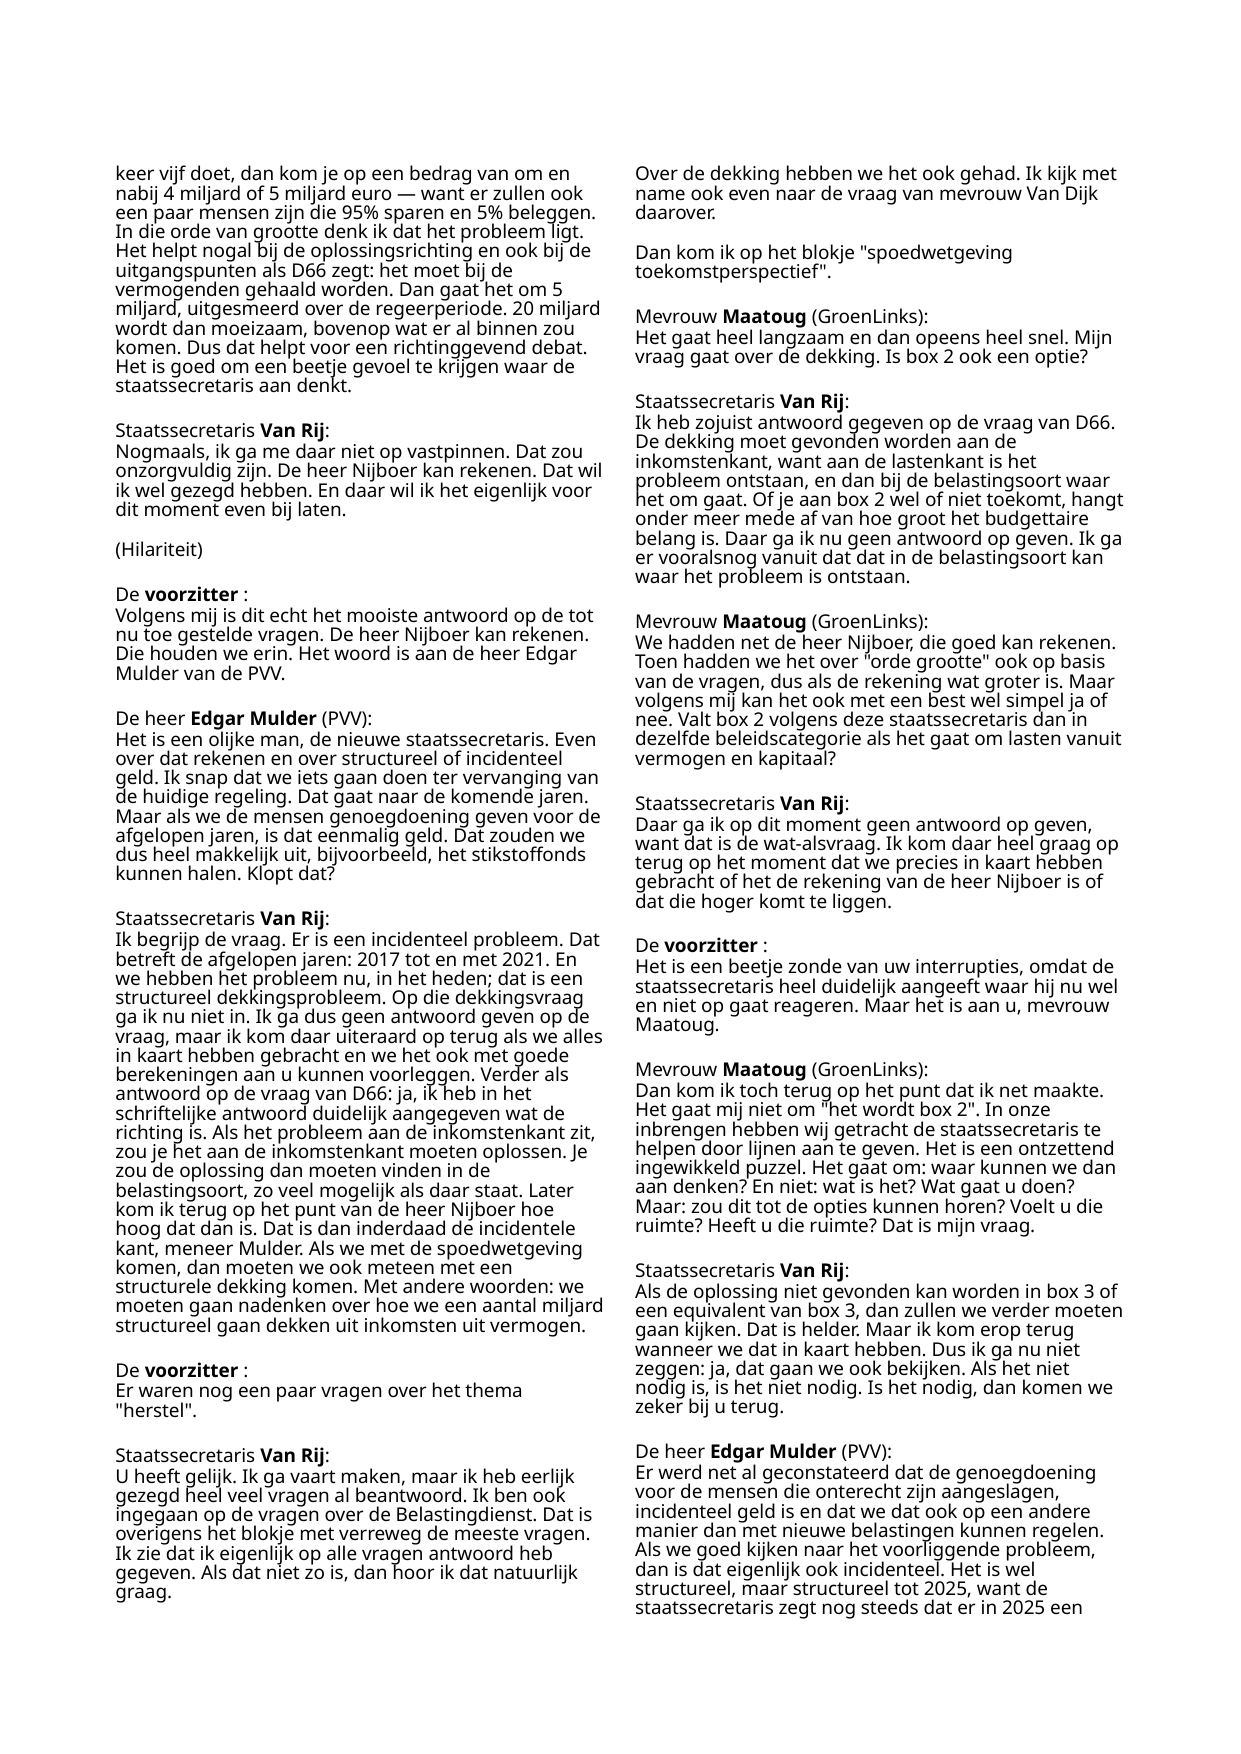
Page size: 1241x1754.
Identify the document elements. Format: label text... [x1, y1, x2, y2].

text Staatssecretaris Van Rij: [635, 1257, 1125, 1283]
text Het is een olijke man, de nieuwe staatssecretaris. Even over dat rekenen en over structureel of incidenteel geld. Ik snap dat we iets gaan doen ter vervanging van de huidige regeling. Dat gaat naar de komende jaren. Maar als we de mensen genoegdoening geven voor de afgelopen jaren, is dat eenmalig geld. Dat zouden we dus heel makkelijk uit, bijvoorbeeld, het stikstoffonds kunnen halen. Klopt dat? [115, 731, 605, 885]
text Ik heb zojuist antwoord gegeven op de vraag van D66. De dekking moet gevonden worden aan de inkomstenkant, want aan de lastenkant is het probleem ontstaan, en dan bij de belastingsoort waar het om gaat. Of je aan box 2 wel of niet toekomt, hangt onder meer mede af van hoe groot het budgettaire belang is. Daar ga ik nu geen antwoord op geven. Ik ga er vooralsnog vanuit dat dat in de belastingsoort kan waar het probleem is ontstaan. [635, 414, 1125, 587]
text Over de dekking hebben we het ook gehad. Ik kijk met name ook even naar de vraag van mevrouw Van Dijk daarover. [635, 165, 1125, 223]
text Volgens mij is dit echt het mooiste antwoord op de tot nu toe gestelde vragen. De heer Nijboer kan rekenen. Die houden we erin. Het woord is aan de heer Edgar Mulder van de PVV. [115, 607, 605, 684]
text De heer Edgar Mulder (PVV): [635, 1438, 1125, 1464]
text Het is een beetje zonde van uw interrupties, omdat de staatssecretaris heel duidelijk aangeeft waar hij nu wel en niet op gaat reageren. Maar het is aan u, mevrouw Maatoug. [635, 958, 1125, 1036]
text Mevrouw Maatoug (GroenLinks): [635, 303, 1125, 329]
text De heer Edgar Mulder (PVV): [115, 705, 605, 731]
text De voorzitter : [635, 933, 1125, 958]
text Staatssecretaris Van Rij: [115, 417, 605, 443]
text De voorzitter : [115, 581, 605, 607]
text keer vijf doet, dan kom je op een bedrag van om en nabij 4 miljard of 5 miljard euro — want er zullen ook een paar mensen zijn die 95% sparen en 5% beleggen. In die orde van grootte denk ik dat het probleem ligt. Het helpt nogal bij de oplossingsrichting en ook bij de uitgangspunten als D66 zegt: het moet bij de vermogenden gehaald worden. Dan gaat het om 5 miljard, uitgesmeerd over de regeerperiode. 20 miljard wordt dan moeizaam, bovenop wat er al binnen zou komen. Dus dat helpt voor een richtinggevend debat. Het is goed om een beetje gevoel te krijgen waar de staatssecretaris aan denkt. [115, 165, 605, 397]
text Mevrouw Maatoug (GroenLinks): [635, 608, 1125, 634]
text De voorzitter : [115, 1357, 605, 1382]
text Staatssecretaris Van Rij: [635, 388, 1125, 414]
text Mevrouw Maatoug (GroenLinks): [635, 1056, 1125, 1082]
text We hadden net de heer Nijboer, die goed kan rekenen. Toen hadden we het over "orde grootte" ook op basis van de vragen, dus als de rekening wat groter is. Maar volgens mij kan het ook met een best wel simpel ja of nee. Valt box 2 volgens deze staatssecretaris dan in dezelfde beleidscategorie als het gaat om lasten vanuit vermogen en kapitaal? [635, 634, 1125, 769]
text Daar ga ik op dit moment geen antwoord op geven, want dat is de wat-alsvraag. Ik kom daar heel graag op terug op het moment dat we precies in kaart hebben gebracht of het de rekening van de heer Nijboer is of dat die hoger komt te liggen. [635, 816, 1125, 912]
text Staatssecretaris Van Rij: [635, 790, 1125, 816]
text Nogmaals, ik ga me daar niet op vastpinnen. Dat zou onzorgvuldig zijn. De heer Nijboer kan rekenen. Dat wil ik wel gezegd hebben. En daar wil ik het eigenlijk voor dit moment even bij laten. [115, 443, 605, 520]
text Staatssecretaris Van Rij: [115, 1442, 605, 1468]
text U heeft gelijk. Ik ga vaart maken, maar ik heb eerlijk gezegd heel veel vragen al beantwoord. Ik ben ook ingegaan op de vragen over de Belastingdienst. Dat is overigens het blokje met verreweg de meeste vragen. Ik zie dat ik eigenlijk op alle vragen antwoord heb gegeven. Als dat niet zo is, dan hoor ik dat natuurlijk graag. [115, 1468, 605, 1602]
text Er waren nog een paar vragen over het thema "herstel". [115, 1382, 605, 1421]
text Het gaat heel langzaam en dan opeens heel snel. Mijn vraag gaat over de dekking. Is box 2 ook een optie? [635, 329, 1125, 367]
text Er werd net al geconstateerd dat de genoegdoening voor de mensen die onterecht zijn aangeslagen, incidenteel geld is en dat we dat ook op een andere manier dan met nieuwe belastingen kunnen regelen. Als we goed kijken naar het voorliggende probleem, dan is dat eigenlijk ook incidenteel. Het is wel structureel, maar structureel tot 2025, want de staatssecretaris zegt nog steeds dat er in 2025 een [635, 1464, 1125, 1618]
text Dan kom ik toch terug op het punt dat ik net maakte. Het gaat mij niet om "het wordt box 2". In onze inbrengen hebben wij getracht de staatssecretaris te helpen door lijnen aan te geven. Het is een ontzettend ingewikkeld puzzel. Het gaat om: waar kunnen we dan aan denken? En niet: wat is het? Wat gaat u doen? Maar: zou dit tot de opties kunnen horen? Voelt u die ruimte? Heeft u die ruimte? Dat is mijn vraag. [635, 1082, 1125, 1236]
text Ik begrijp de vraag. Er is een incidenteel probleem. Dat betreft de afgelopen jaren: 2017 tot en met 2021. En we hebben het probleem nu, in het heden; dat is een structureel dekkingsprobleem. Op die dekkingsvraag ga ik nu niet in. Ik ga dus geen antwoord geven op de vraag, maar ik kom daar uiteraard op terug als we alles in kaart hebben gebracht en we het ook met goede berekeningen aan u kunnen voorleggen. Verder als antwoord op de vraag van D66: ja, ik heb in het schriftelijke antwoord duidelijk aangegeven wat de richting is. Als het probleem aan de inkomstenkant zit, zou je het aan de inkomstenkant moeten oplossen. Je zou de oplossing dan moeten vinden in de belastingsoort, zo veel mogelijk als daar staat. Later kom ik terug op het punt van de heer Nijboer hoe hoog dat dan is. Dat is dan inderdaad de incidentele kant, meneer Mulder. Als we met de spoedwetgeving komen, dan moeten we ook meteen met een structurele dekking komen. Met andere woorden: we moeten gaan nadenken over hoe we een aantal miljard structureel gaan dekken uit inkomsten uit vermogen. [115, 931, 605, 1336]
text Als de oplossing niet gevonden kan worden in box 3 of een equivalent van box 3, dan zullen we verder moeten gaan kijken. Dat is helder. Maar ik kom erop terug wanneer we dat in kaart hebben. Dus ik ga nu niet zeggen: ja, dat gaan we ook bekijken. Als het niet nodig is, is het niet nodig. Is het nodig, dan komen we zeker bij u terug. [635, 1283, 1125, 1418]
text (Hilariteit) [115, 541, 605, 560]
text Dan kom ik op het blokje "spoedwetgeving toekomstperspectief". [635, 244, 1125, 282]
text Staatssecretaris Van Rij: [115, 906, 605, 931]
